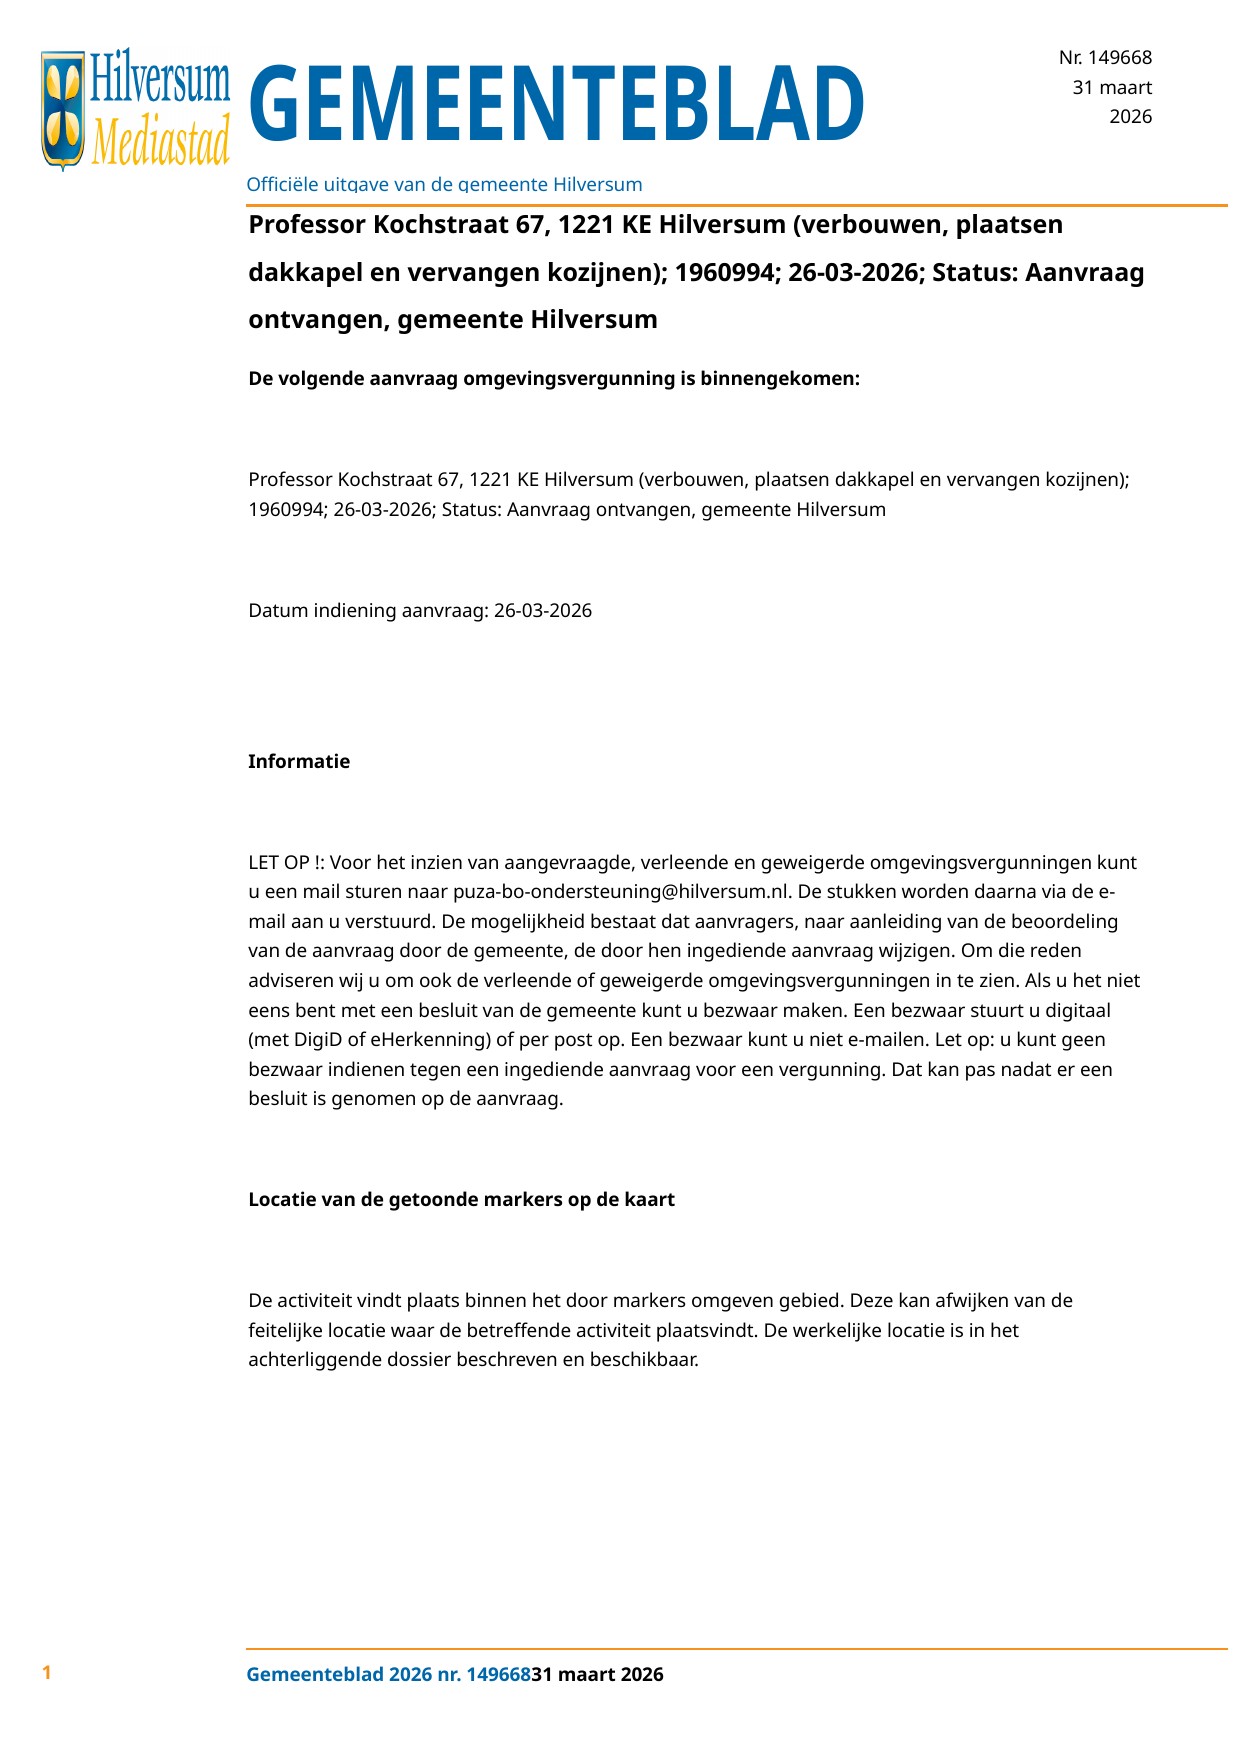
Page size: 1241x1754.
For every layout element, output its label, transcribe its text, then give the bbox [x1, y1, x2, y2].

text De volgende aanvraag omgevingsvergunning is binnengekomen: [248, 366, 1152, 391]
text Informatie [248, 748, 1152, 774]
text Professor Kochstraat 67, 1221 KE Hilversum (verbouwen, plaatsen dakkapel en vervangen kozijnen); 1960994; 26-03-2026; Status: Aanvraag ontvangen, gemeente Hilversum [248, 207, 1152, 336]
text De activiteit vindt plaats binnen het door markers omgeven gebied. Deze kan afwijken van de feitelijke locatie waar de betreffende activiteit plaatsvindt. De werkelijke locatie is in het achterliggende dossier beschreven en beschikbaar. [248, 1287, 1152, 1372]
text Locatie van de getoonde markers op de kaart [248, 1186, 1152, 1212]
text Professor Kochstraat 67, 1221 KE Hilversum (verbouwen, plaatsen dakkapel en vervangen kozijnen); 1960994; 26-03-2026; Status: Aanvraag ontvangen, gemeente Hilversum [248, 466, 1152, 522]
text Datum indiening aanvraag: 26-03-2026 [248, 597, 1152, 622]
text LET OP !: Voor het inzien van aangevraagde, verleende en geweigerde omgevingsvergunningen kunt u een mail sturen naar puza-bo-ondersteuning@hilversum.nl. De stukken worden daarna via de e-mail aan u verstuurd. De mogelijkheid bestaat dat aanvragers, naar aanleiding van de beoordeling van de aanvraag door de gemeente, de door hen ingediende aanvraag wijzigen. Om die reden adviseren wij u om ook de verleende of geweigerde omgevingsvergunningen in te zien. Als u het niet eens bent met een besluit van de gemeente kunt u bezwaar maken. Een bezwaar stuurt u digitaal (met DigiD of eHerkenning) of per post op. Een bezwaar kunt u niet e-mailen. Let op: u kunt geen bezwaar indienen tegen een ingediende aanvraag voor een vergunning. Dat kan pas nadat er een besluit is genomen op de aanvraag. [248, 849, 1152, 1111]
picture [41, 47, 231, 172]
